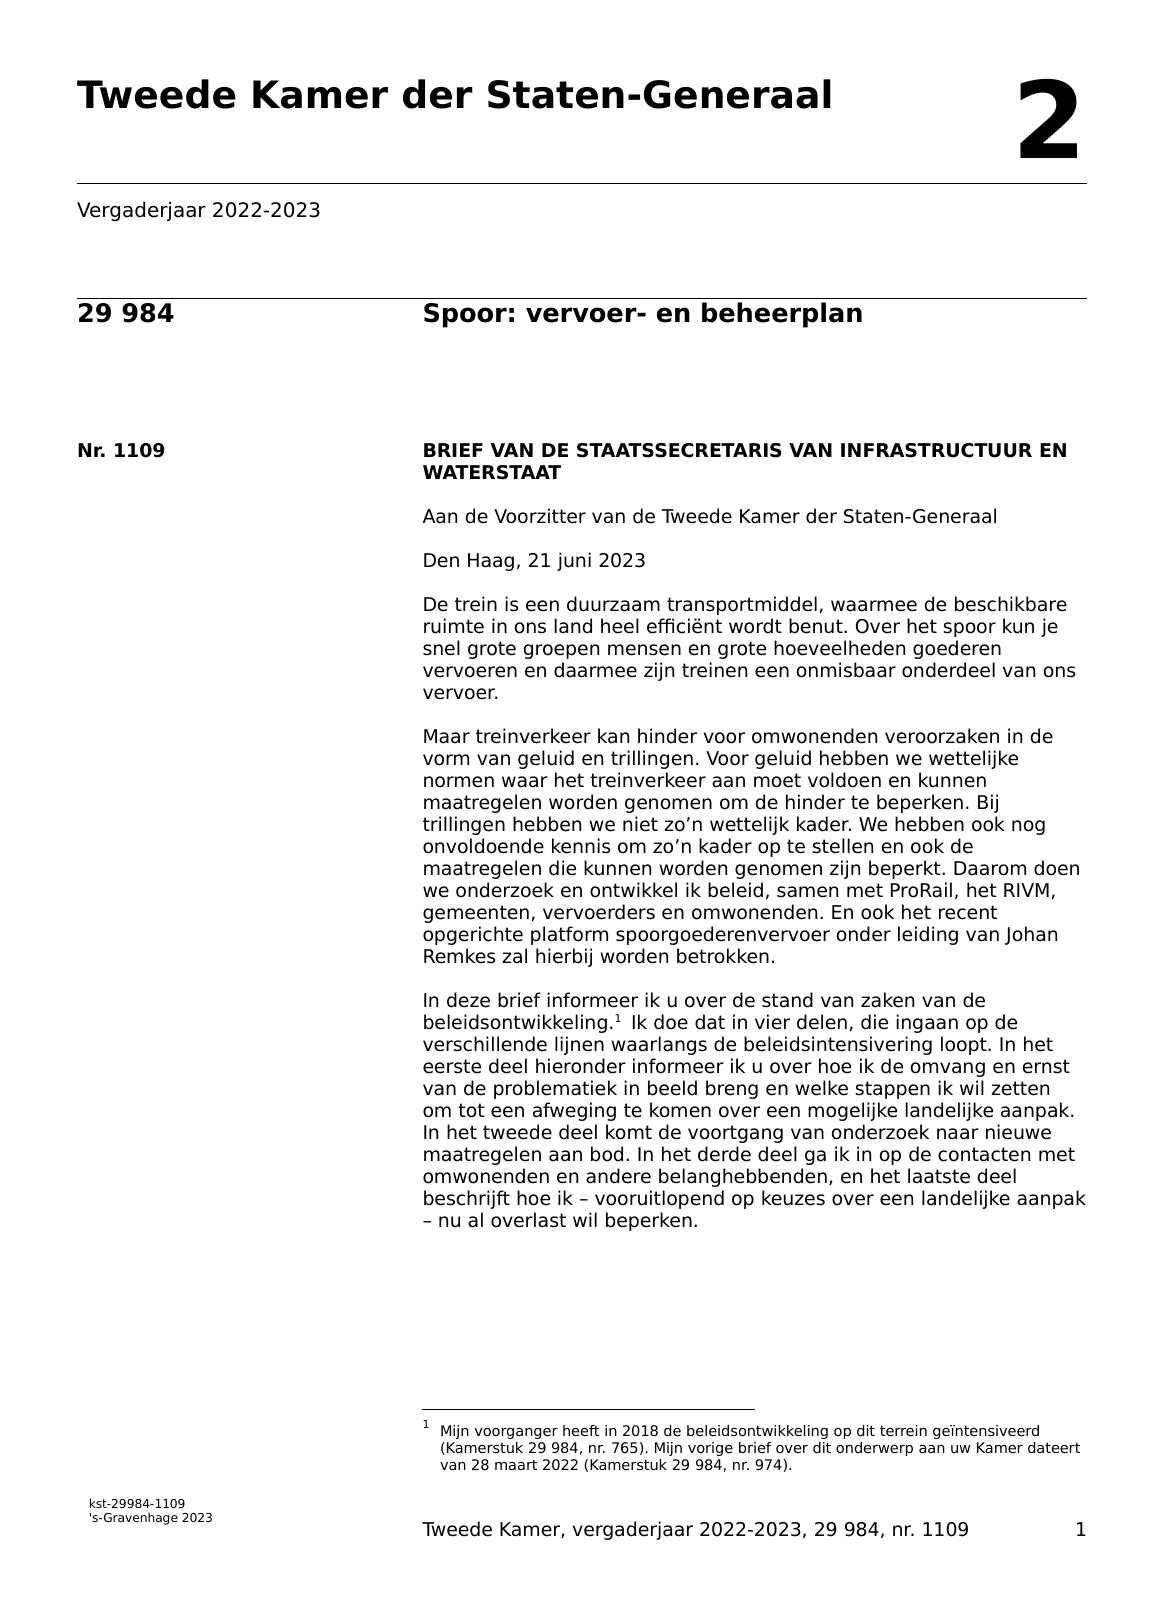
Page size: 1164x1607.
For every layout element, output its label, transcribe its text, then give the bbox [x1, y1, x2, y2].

text Aan de Voorzitter van de Tweede Kamer der Staten-Generaal [422, 506, 1087, 528]
text Mijn voorganger heeft in 2018 de beleidsontwikkeling op dit terrein geïntensiveerd (Kamerstuk 29 984, nr. 765). Mijn vorige brief over dit onderwerp aan uw Kamer dateert van 28 maart 2022 (Kamerstuk 29 984, nr. 974). [422, 1418, 1087, 1474]
table_cell Vergaderjaar 2022-2023 [77, 184, 1087, 298]
text 's-Gravenhage 2023 [88, 1511, 323, 1525]
text Den Haag, 21 juni 2023 [422, 550, 1087, 572]
text kst-29984-1109 [88, 1497, 323, 1511]
subtitle Nr. 1109 BRIEF VAN DE STAATSSECRETARIS VAN INFRASTRUCTUUR EN WATERSTAAT [77, 440, 1087, 484]
text De trein is een duurzaam transportmiddel, waarmee de beschikbare ruimte in ons land heel efficiënt wordt benut. Over het spoor kun je snel grote groepen mensen en grote hoeveelheden goederen vervoeren en daarmee zijn treinen een onmisbaar onderdeel van ons vervoer. [422, 594, 1087, 704]
table_header 2 [886, 59, 1087, 183]
subtitle 29 984 Spoor: vervoer- en beheerplan [77, 299, 1087, 329]
text In deze brief informeer ik u over de stand van zaken van de beleidsontwikkeling. Ik doe dat in vier delen, die ingaan op de verschillende lijnen waarlangs de beleidsintensivering loopt. In het eerste deel hieronder informeer ik u over hoe ik de omvang en ernst van de problematiek in beeld breng en welke stappen ik wil zetten om tot een afweging te komen over een mogelijke landelijke aanpak. In het tweede deel komt de voortgang van onderzoek naar nieuwe maatregelen aan bod. In het derde deel ga ik in op de contacten met omwonenden en andere belanghebbenden, en het laatste deel beschrijft hoe ik – vooruitlopend op keuzes over een landelijke aanpak – nu al overlast wil beperken. [422, 990, 1087, 1232]
text Maar treinverkeer kan hinder voor omwonenden veroorzaken in de vorm van geluid en trillingen. Voor geluid hebben we wettelijke normen waar het treinverkeer aan moet voldoen en kunnen maatregelen worden genomen om de hinder te beperken. Bij trillingen hebben we niet zo’n wettelijk kader. We hebben ook nog onvoldoende kennis om zo’n kader op te stellen en ook de maatregelen die kunnen worden genomen zijn beperkt. Daarom doen we onderzoek en ontwikkel ik beleid, samen met ProRail, het RIVM, gemeenten, vervoerders en omwonenden. En ook het recent opgerichte platform spoorgoederenvervoer onder leiding van Johan Remkes zal hierbij worden betrokken. [422, 726, 1087, 968]
table_header Tweede Kamer der Staten-Generaal [77, 59, 886, 183]
